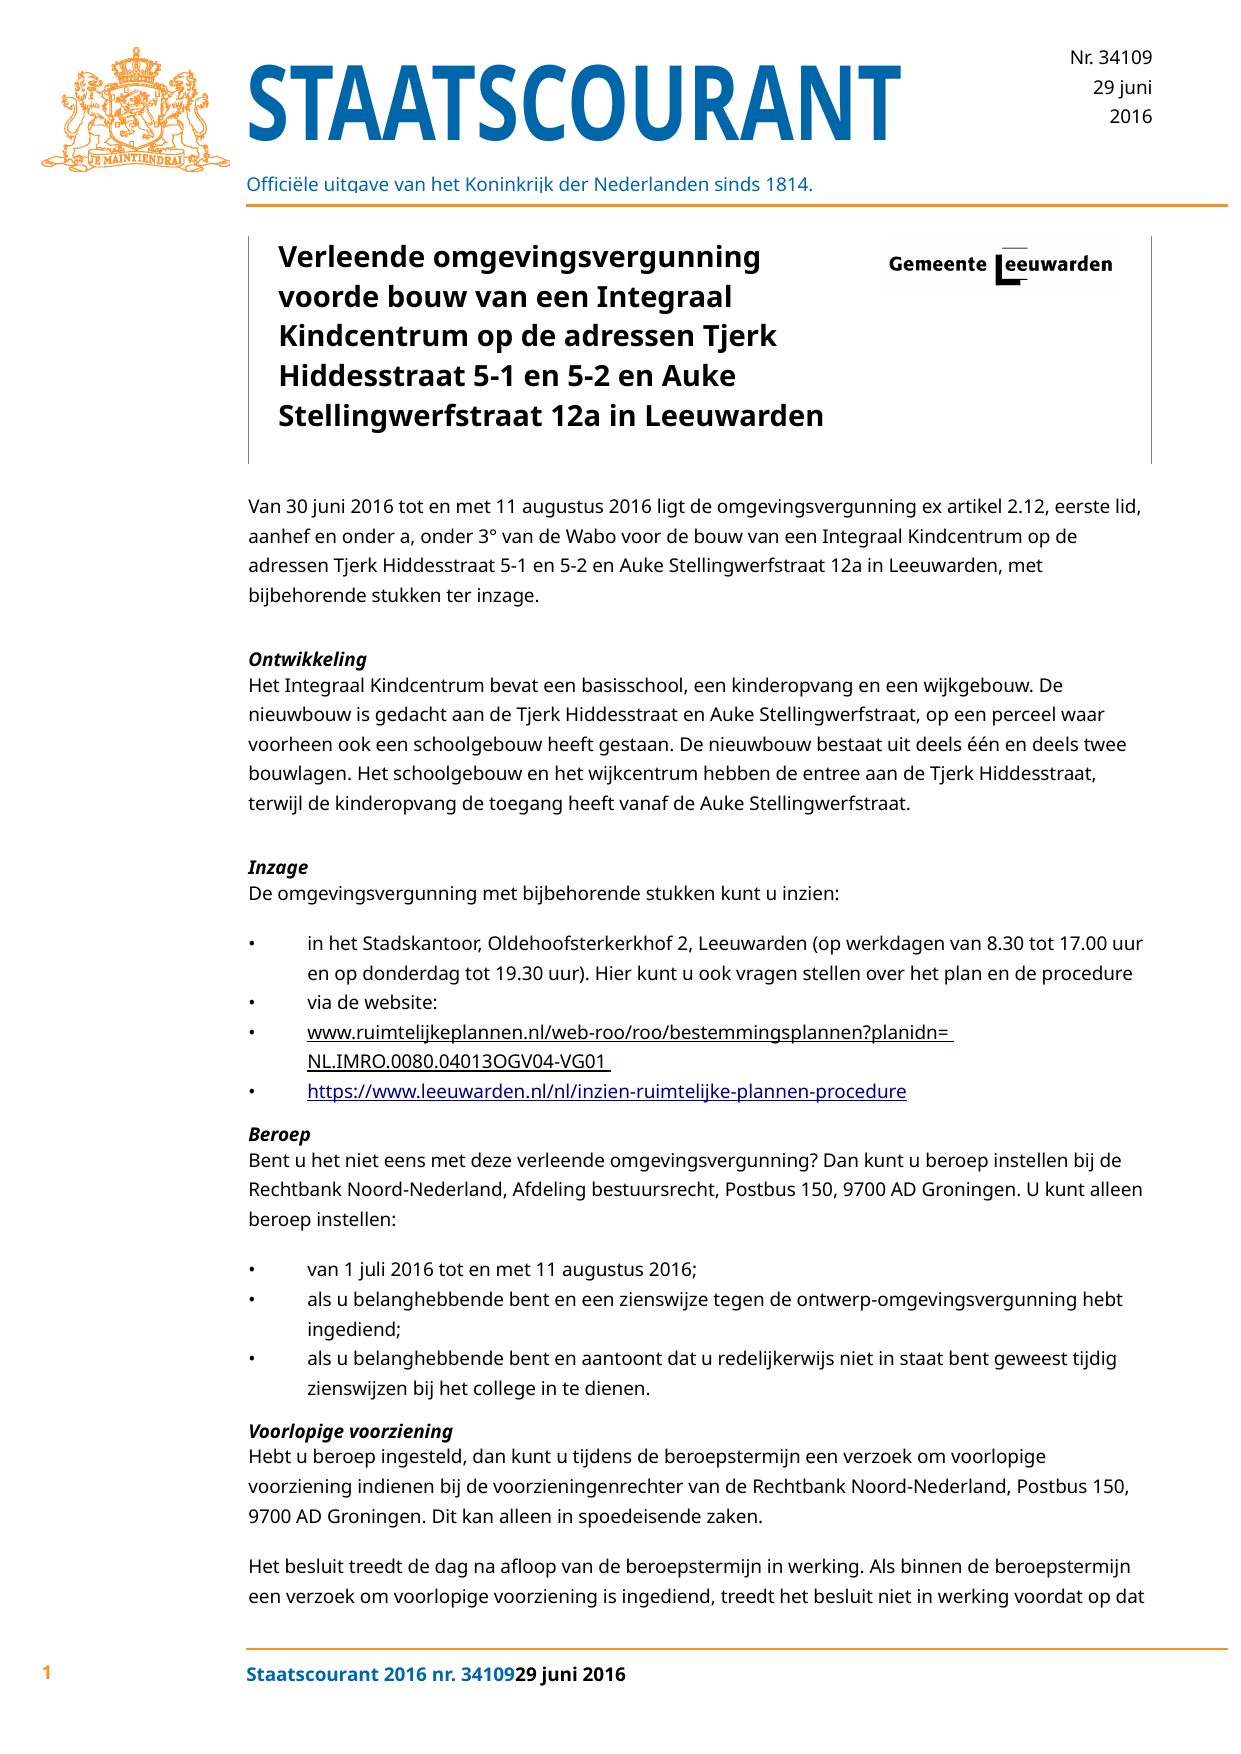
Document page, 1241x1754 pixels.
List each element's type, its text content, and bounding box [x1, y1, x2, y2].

text Het Integraal Kindcentrum bevat een basisschool, een kinderopvang en een wijkgebouw. De nieuwbouw is gedacht aan de Tjerk Hiddesstraat en Auke Stellingwerfstraat, op een perceel waar voorheen ook een schoolgebouw heeft gestaan. De nieuwbouw bestaat uit deels één en deels twee bouwlagen. Het schoolgebouw en het wijkcentrum hebben de entree aan de Tjerk Hiddesstraat, terwijl de kinderopvang de toegang heeft vanaf de Auke Stellingwerfstraat. [248, 672, 1152, 816]
text Het besluit treedt de dag na afloop van de beroepstermijn in werking. Als binnen de beroepstermijn een verzoek om voorlopige voorziening is ingediend, treedt het besluit niet in werking voordat op dat [248, 1553, 1152, 1609]
list via de website: [248, 989, 1152, 1015]
table_header [850, 236, 1151, 464]
text Inzage [248, 854, 1152, 880]
text Van 30 juni 2016 tot en met 11 augustus 2016 ligt de omgevingsvergunning ex artikel 2.12, eerste lid, aanhef en onder a, onder 3° van de Wabo voor de bouw van een Integraal Kindcentrum op de adressen Tjerk Hiddesstraat 5-1 en 5-2 en Auke Stellingwerfstraat 12a in Leeuwarden, met bijbehorende stukken ter inzage. [248, 493, 1152, 608]
list https://www.leeuwarden.nl/nl/inzien-ruimtelijke-plannen-procedure [248, 1078, 1152, 1104]
list in het Stadskantoor, Oldehoofsterkerkhof 2, Leeuwarden (op werkdagen van 8.30 tot 17.00 uur en op donderdag tot 19.30 uur). Hier kunt u ook vragen stellen over het plan en de procedure [248, 930, 1152, 986]
text Bent u het niet eens met deze verleende omgevingsvergunning? Dan kunt u beroep instellen bij de Rechtbank Noord-Nederland, Afdeling bestuursrecht, Postbus 150, 9700 AD Groningen. U kunt alleen beroep instellen: [248, 1147, 1152, 1232]
text De omgevingsvergunning met bijbehorende stukken kunt u inzien: [248, 880, 1152, 906]
picture [41, 47, 231, 172]
text Beroep [248, 1121, 1152, 1147]
text Hebt u beroep ingesteld, dan kunt u tijdens de beroepstermijn een verzoek om voorlopige voorziening indienen bij de voorzieningenrechter van de Rechtbank Noord-Nederland, Postbus 150, 9700 AD Groningen. Dit kan alleen in spoedeisende zaken. [248, 1444, 1152, 1529]
table_header Verleende omgevingsvergunning voorde bouw van een Integraal Kindcentrum op de adressen Tjerk Hiddesstraat 5-1 en 5-2 en Auke Stellingwerfstraat 12a in Leeuwarden [249, 236, 850, 464]
list van 1 juli 2016 tot en met 11 augustus 2016; [248, 1257, 1152, 1282]
text Ontwikkeling [248, 646, 1152, 672]
text Voorlopige voorziening [248, 1418, 1152, 1444]
list als u belanghebbende bent en aantoont dat u redelijkerwijs niet in staat bent geweest tijdig zienswijzen bij het college in te dienen. [248, 1345, 1152, 1401]
list als u belanghebbende bent en een zienswijze tegen de ontwerp-omgevingsvergunning hebt ingediend; [248, 1286, 1152, 1341]
picture [882, 236, 1119, 297]
list www.ruimtelijkeplannen.nl/web-roo/roo/bestemmingsplannen?planidn= NL.IMRO.0080.04013OGV04-VG01 [248, 1019, 1152, 1074]
